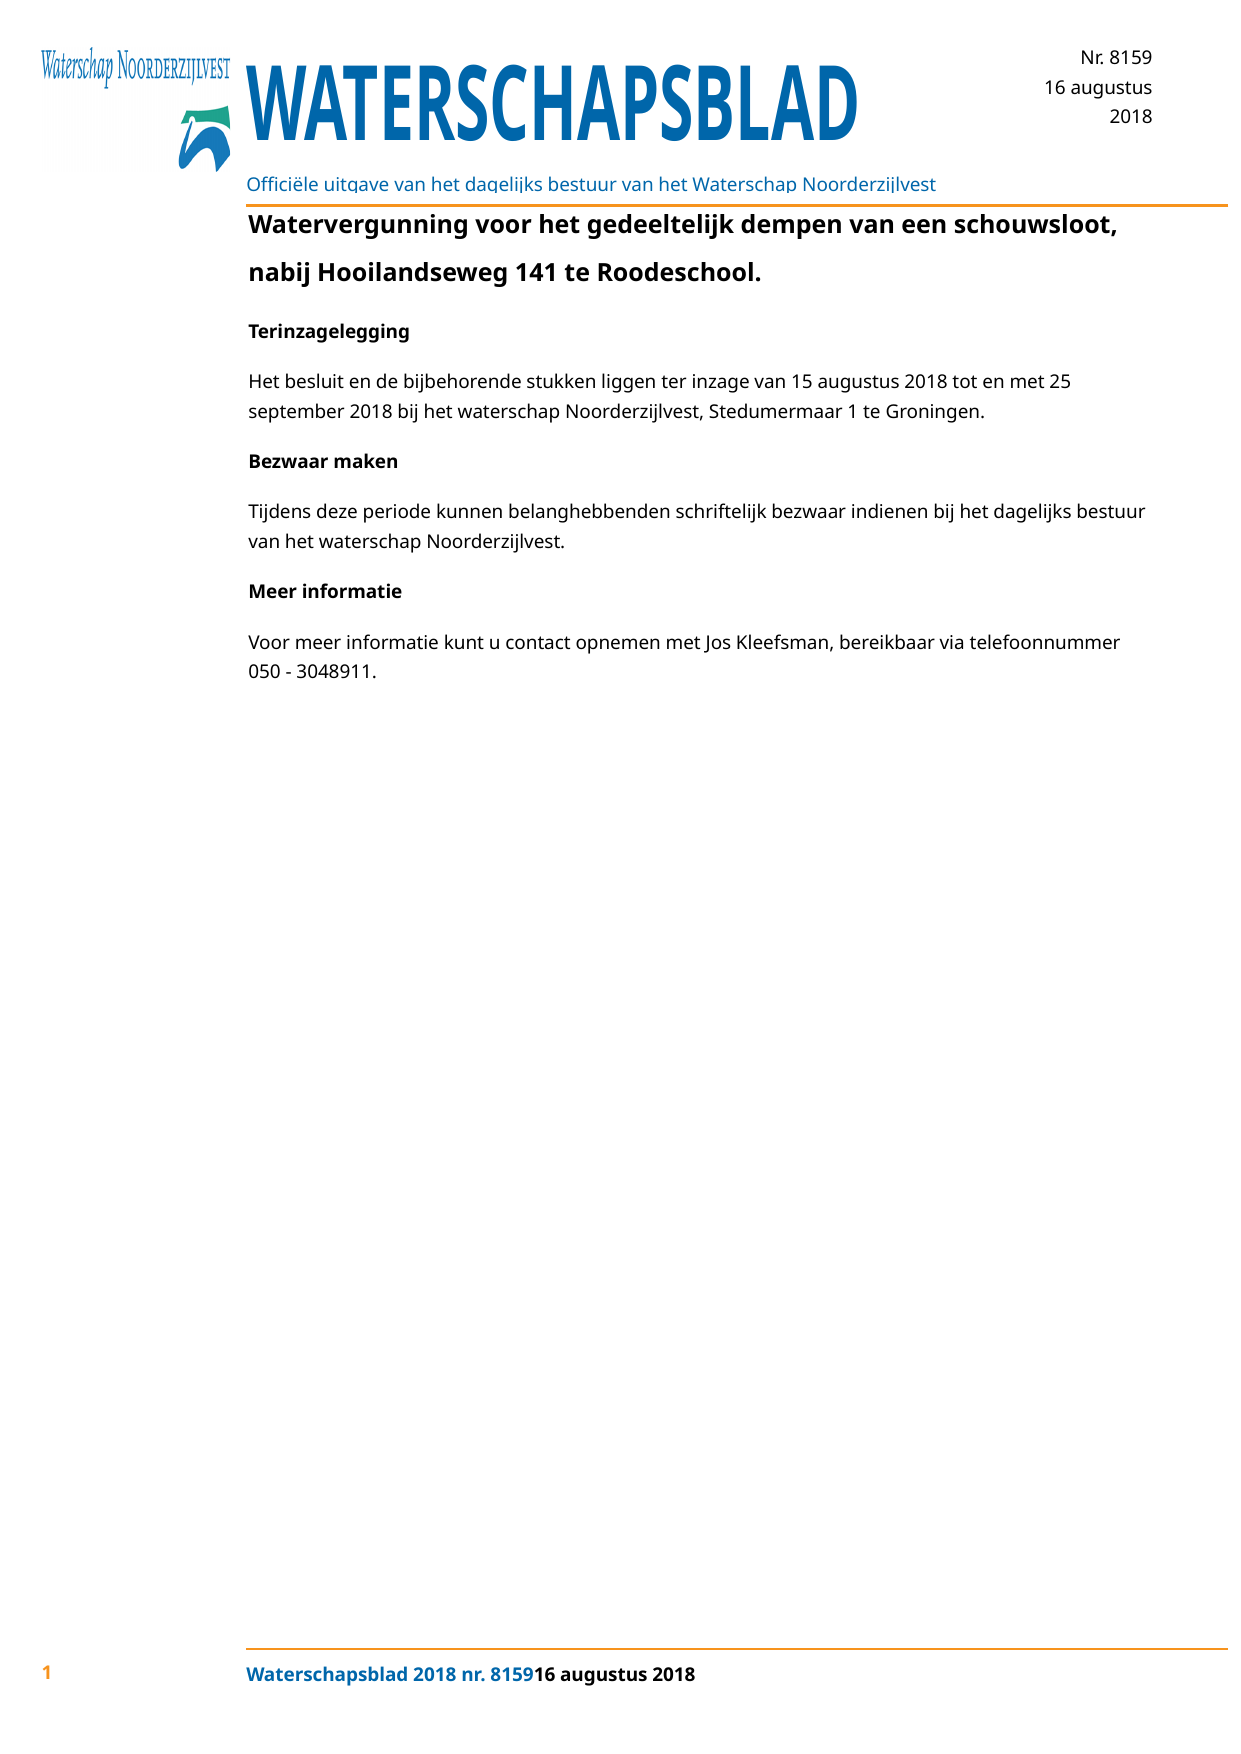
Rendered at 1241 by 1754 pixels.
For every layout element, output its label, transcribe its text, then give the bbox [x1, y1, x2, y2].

text Terinzagelegging [248, 318, 1152, 344]
text Tijdens deze periode kunnen belanghebbenden schriftelijk bezwaar indienen bij het dagelijks bestuur van het waterschap Noorderzijlvest. [248, 499, 1152, 554]
text Bezwaar maken [248, 448, 1152, 474]
text Watervergunning voor het gedeeltelijk dempen van een schouwsloot, nabij Hooilandseweg 141 te Roodeschool. [248, 207, 1152, 288]
text Meer informatie [248, 579, 1152, 604]
picture [41, 47, 231, 172]
text Het besluit en de bijbehorende stukken liggen ter inzage van 15 augustus 2018 tot en met 25 september 2018 bij het waterschap Noorderzijlvest, Stedumermaar 1 te Groningen. [248, 368, 1152, 424]
text Voor meer informatie kunt u contact opnemen met Jos Kleefsman, bereikbaar via telefoonnummer 050 - 3048911. [248, 629, 1152, 684]
